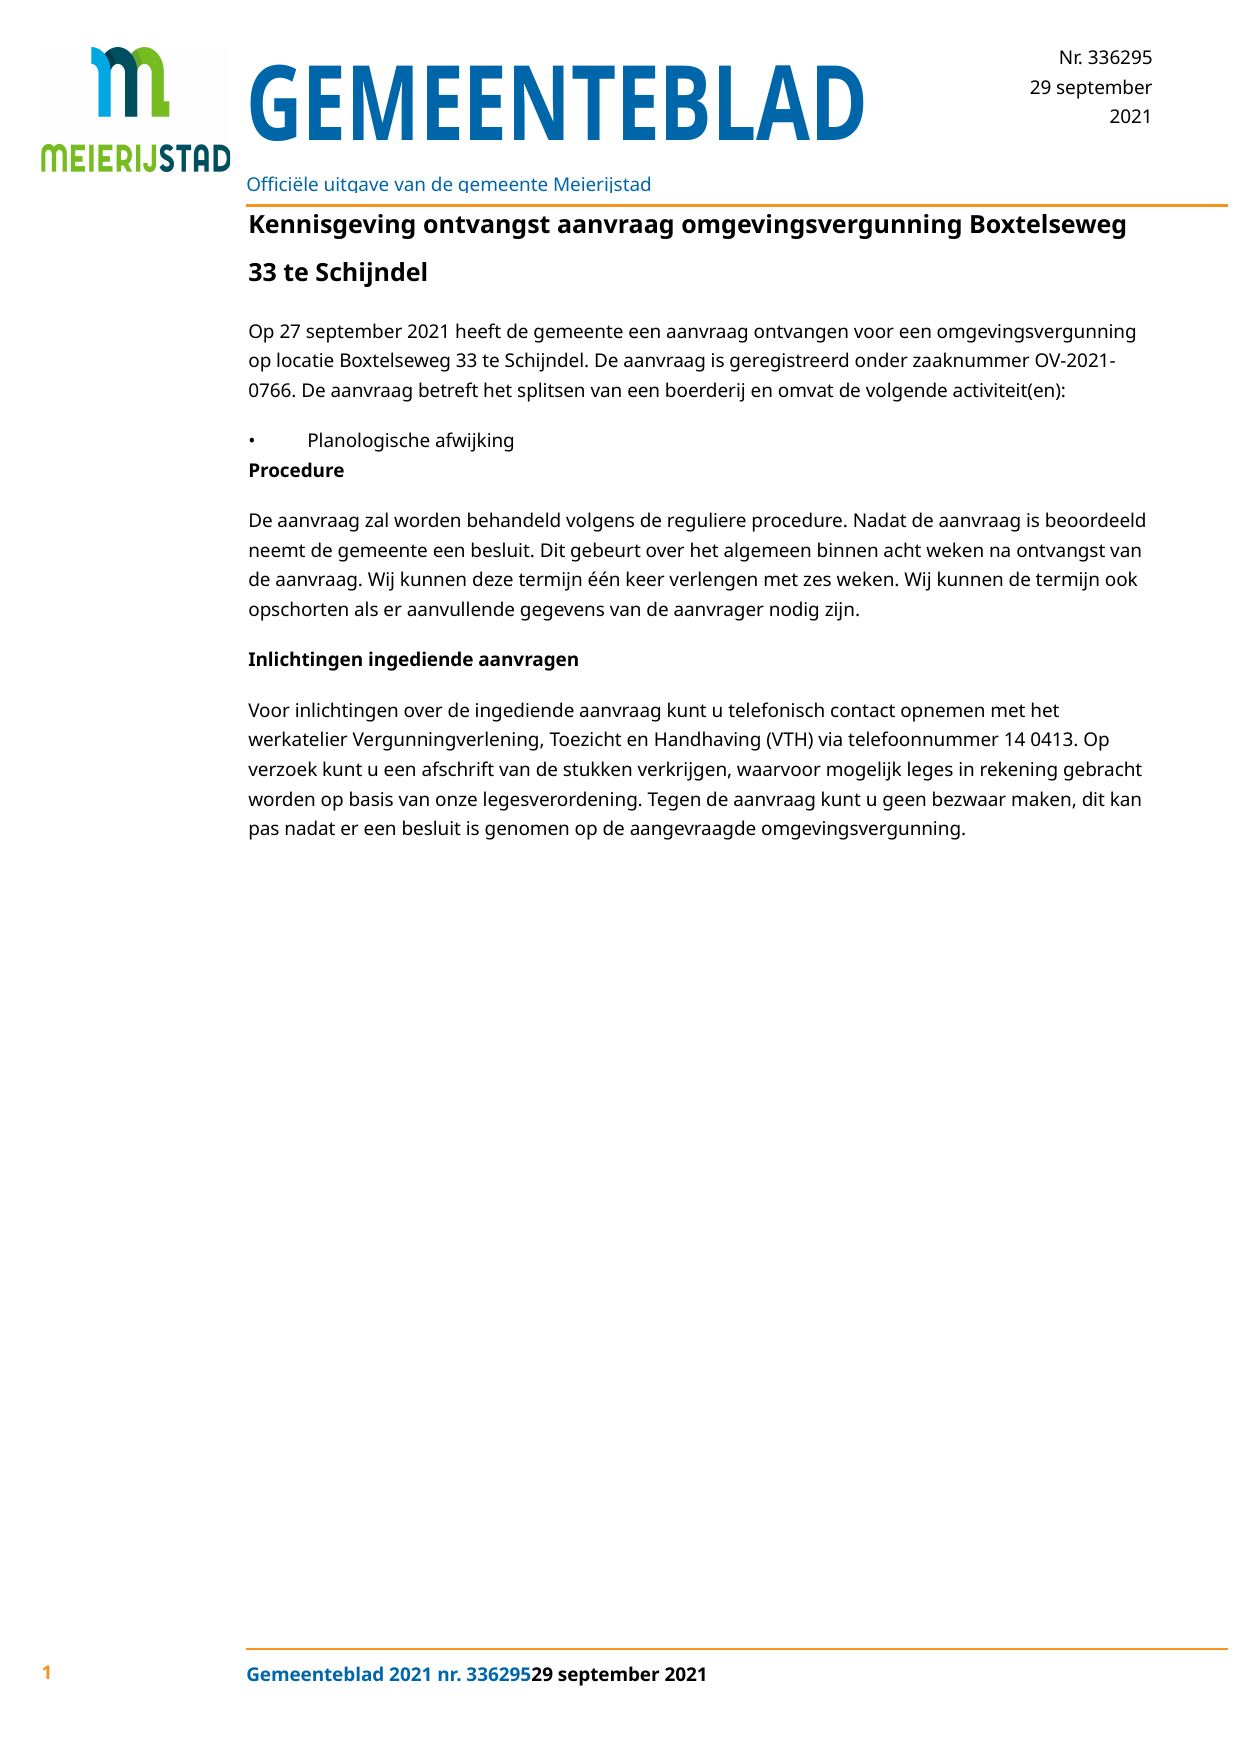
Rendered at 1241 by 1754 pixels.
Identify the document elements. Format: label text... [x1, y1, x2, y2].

text Op 27 september 2021 heeft de gemeente een aanvraag ontvangen voor een omgevingsvergunning op locatie Boxtelseweg 33 te Schijndel. De aanvraag is geregistreerd onder zaaknummer OV-2021-0766. De aanvraag betreft het splitsen van een boerderij en omvat de volgende activiteit(en): [248, 318, 1152, 403]
text De aanvraag zal worden behandeld volgens de reguliere procedure. Nadat de aanvraag is beoordeeld neemt de gemeente een besluit. Dit gebeurt over het algemeen binnen acht weken na ontvangst van de aanvraag. Wij kunnen deze termijn één keer verlengen met zes weken. Wij kunnen de termijn ook opschorten als er aanvullende gegevens van de aanvrager nodig zijn. [248, 507, 1152, 622]
text Voor inlichtingen over de ingediende aanvraag kunt u telefonisch contact opnemen met het werkatelier Vergunningverlening, Toezicht en Handhaving (VTH) via telefoonnummer 14 0413. Op verzoek kunt u een afschrift van de stukken verkrijgen, waarvoor mogelijk leges in rekening gebracht worden op basis van onze legesverordening. Tegen de aanvraag kunt u geen bezwaar maken, dit kan pas nadat er een besluit is genomen op de aangevraagde omgevingsvergunning. [248, 697, 1152, 841]
picture [41, 47, 231, 172]
text Inlichtingen ingediende aanvragen [248, 647, 1152, 672]
list Planologische afwijking [248, 427, 1152, 453]
text Procedure [248, 457, 1152, 483]
text Kennisgeving ontvangst aanvraag omgevingsvergunning Boxtelseweg 33 te Schijndel [248, 207, 1152, 288]
